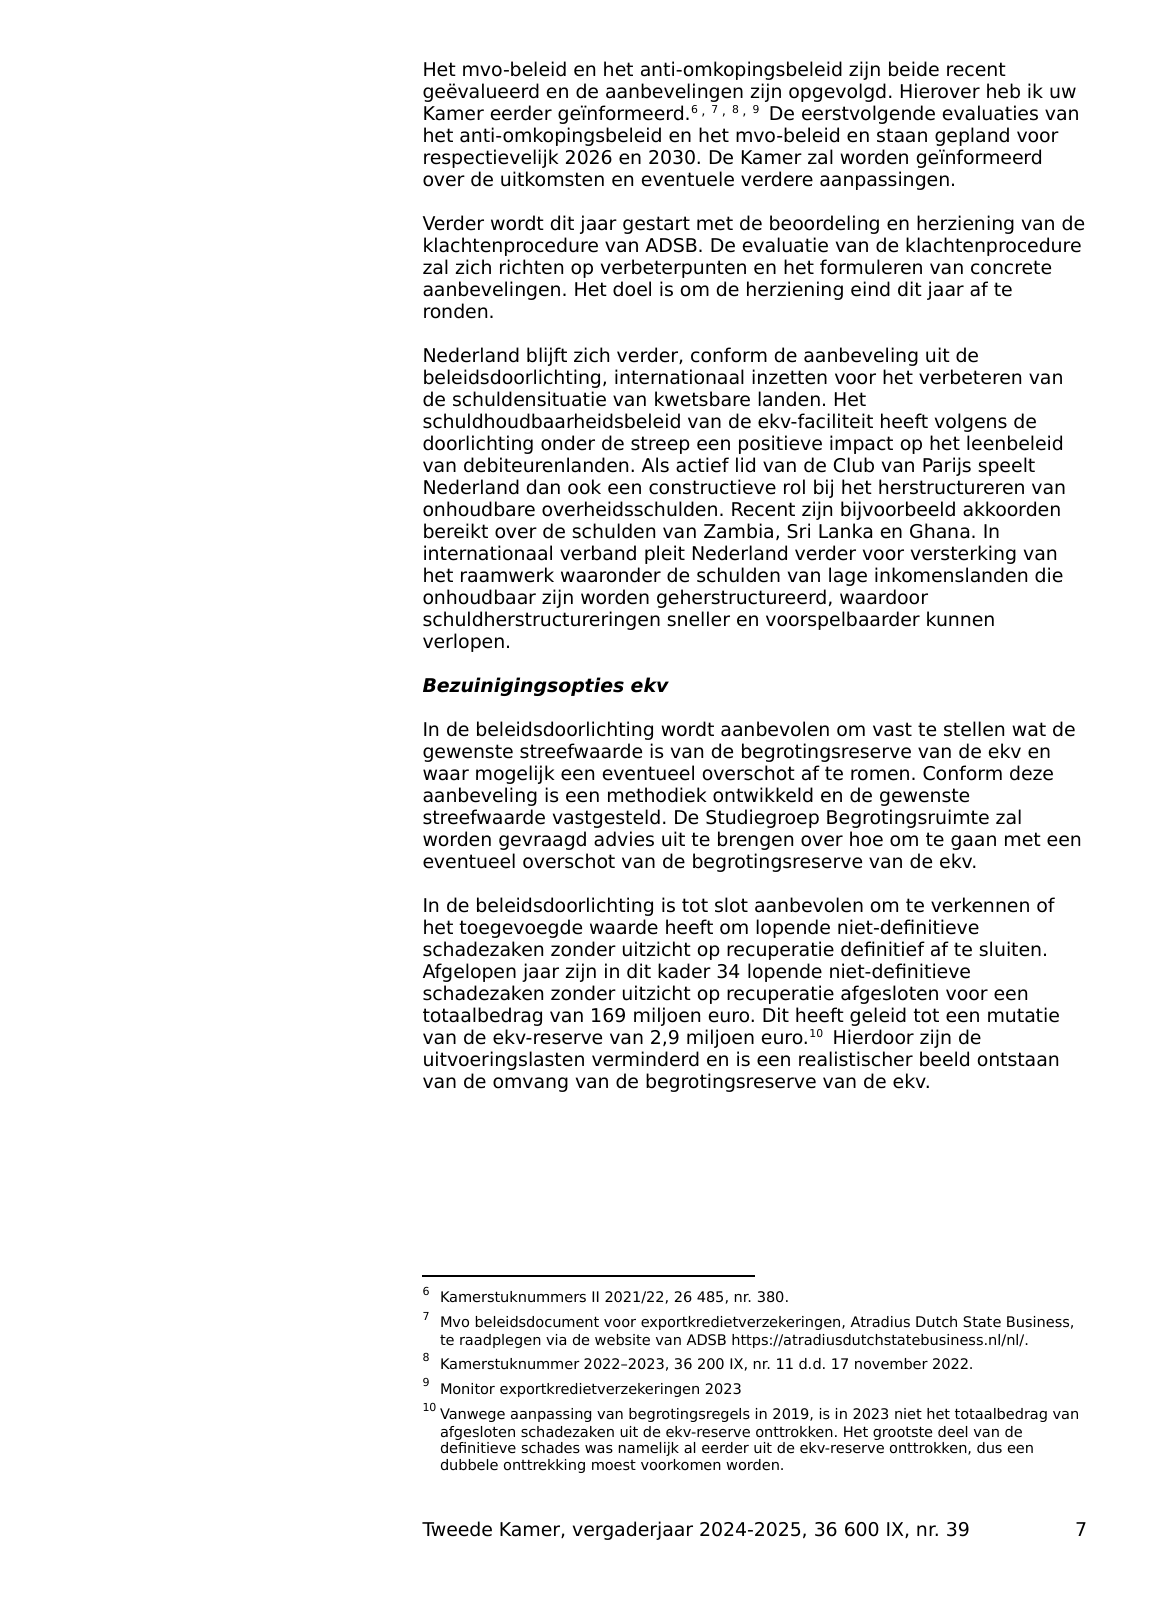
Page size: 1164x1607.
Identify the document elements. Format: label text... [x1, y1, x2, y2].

text Monitor exportkredietverzekeringen 2023 [422, 1377, 1087, 1399]
text In de beleidsdoorlichting is tot slot aanbevolen om te verkennen of het toegevoegde waarde heeft om lopende niet-definitieve schadezaken zonder uitzicht op recuperatie definitief af te sluiten. Afgelopen jaar zijn in dit kader 34 lopende niet-definitieve schadezaken zonder uitzicht op recuperatie afgesloten voor een totaalbedrag van 169 miljoen euro. Dit heeft geleid tot een mutatie van de ekv-reserve van 2,9 miljoen euro. Hierdoor zijn de uitvoeringslasten verminderd en is een realistischer beeld ontstaan van de omvang van de begrotingsreserve van de ekv. [422, 895, 1087, 1093]
text Verder wordt dit jaar gestart met de beoordeling en herziening van de klachtenprocedure van ADSB. De evaluatie van de klachtenprocedure zal zich richten op verbeterpunten en het formuleren van concrete aanbevelingen. Het doel is om de herziening eind dit jaar af te ronden. [422, 213, 1087, 323]
text Kamerstuknummer 2022–2023, 36 200 IX, nr. 11 d.d. 17 november 2022. [422, 1352, 1087, 1374]
text Nederland blijft zich verder, conform de aanbeveling uit de beleidsdoorlichting, internationaal inzetten voor het verbeteren van de schuldensituatie van kwetsbare landen. Het schuldhoudbaarheidsbeleid van de ekv-faciliteit heeft volgens de doorlichting onder de streep een positieve impact op het leenbeleid van debiteurenlanden. Als actief lid van de Club van Parijs speelt Nederland dan ook een constructieve rol bij het herstructureren van onhoudbare overheidsschulden. Recent zijn bijvoorbeeld akkoorden bereikt over de schulden van Zambia, Sri Lanka en Ghana. In internationaal verband pleit Nederland verder voor versterking van het raamwerk waaronder de schulden van lage inkomenslanden die onhoudbaar zijn worden geherstructureerd, waardoor schuldherstructureringen sneller en voorspelbaarder kunnen verlopen. [422, 345, 1087, 653]
text In de beleidsdoorlichting wordt aanbevolen om vast te stellen wat de gewenste streefwaarde is van de begrotingsreserve van de ekv en waar mogelijk een eventueel overschot af te romen. Conform deze aanbeveling is een methodiek ontwikkeld en de gewenste streefwaarde vastgesteld. De Studiegroep Begrotingsruimte zal worden gevraagd advies uit te brengen over hoe om te gaan met een eventueel overschot van de begrotingsreserve van de ekv. [422, 719, 1087, 873]
text Kamerstuknummers II 2021/22, 26 485, nr. 380. [422, 1285, 1087, 1307]
text Mvo beleidsdocument voor exportkredietverzekeringen, Atradius Dutch State Business, te raadplegen via de website van ADSB https://atradiusdutchstatebusiness.nl/nl/. [422, 1310, 1087, 1349]
text Vanwege aanpassing van begrotingsregels in 2019, is in 2023 niet het totaalbedrag van afgesloten schadezaken uit de ekv-reserve onttrokken. Het grootste deel van de definitieve schades was namelijk al eerder uit de ekv-reserve onttrokken, dus een dubbele onttrekking moest voorkomen worden. [422, 1402, 1087, 1474]
text Het mvo-beleid en het anti-omkopingsbeleid zijn beide recent geëvalueerd en de aanbevelingen zijn opgevolgd. Hierover heb ik uw Kamer eerder geïnformeerd., , , De eerstvolgende evaluaties van het anti-omkopingsbeleid en het mvo-beleid en staan gepland voor respectievelijk 2026 en 2030. De Kamer zal worden geïnformeerd over de uitkomsten en eventuele verdere aanpassingen. [422, 59, 1087, 191]
subtitle Bezuinigingsopties ekv [422, 675, 1087, 697]
